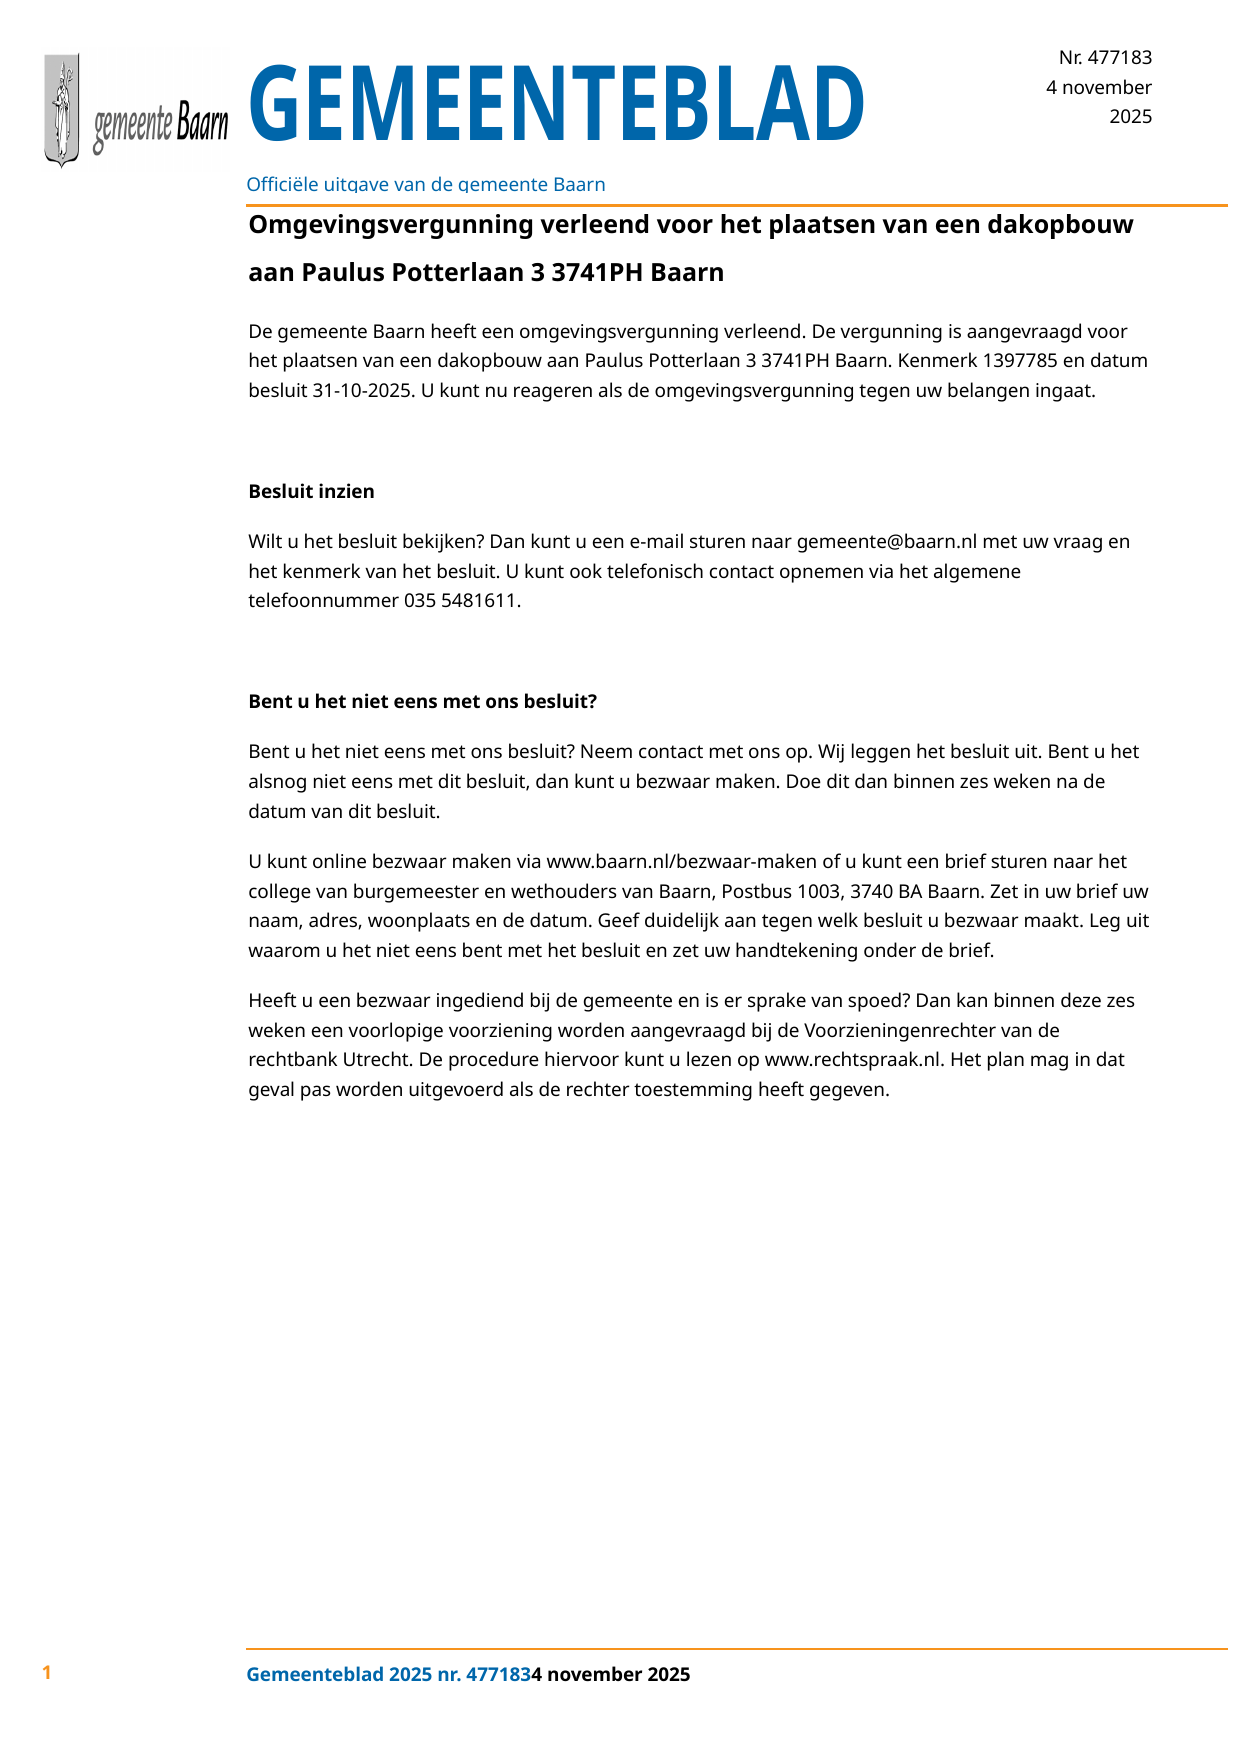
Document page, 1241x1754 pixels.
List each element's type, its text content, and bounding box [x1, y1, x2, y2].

text U kunt online bezwaar maken via www.baarn.nl/bezwaar-maken of u kunt een brief sturen naar het college van burgemeester en wethouders van Baarn, Postbus 1003, 3740 BA Baarn. Zet in uw brief uw naam, adres, woonplaats en de datum. Geef duidelijk aan tegen welk besluit u bezwaar maakt. Leg uit waarom u het niet eens bent met het besluit en zet uw handtekening onder de brief. [248, 848, 1152, 963]
picture [41, 47, 231, 172]
text Heeft u een bezwaar ingediend bij de gemeente en is er sprake van spoed? Dan kan binnen deze zes weken een voorlopige voorziening worden aangevraagd bij de Voorzieningenrechter van de rechtbank Utrecht. De procedure hiervoor kunt u lezen op www.rechtspraak.nl. Het plan mag in dat geval pas worden uitgevoerd als de rechter toestemming heeft gegeven. [248, 987, 1152, 1102]
text Omgevingsvergunning verleend voor het plaatsen van een dakopbouw aan Paulus Potterlaan 3 3741PH Baarn [248, 207, 1152, 288]
text Bent u het niet eens met ons besluit? [248, 688, 1152, 714]
text Bent u het niet eens met ons besluit? Neem contact met ons op. Wij leggen het besluit uit. Bent u het alsnog niet eens met dit besluit, dan kunt u bezwaar maken. Doe dit dan binnen zes weken na de datum van dit besluit. [248, 739, 1152, 824]
text De gemeente Baarn heeft een omgevingsvergunning verleend. De vergunning is aangevraagd voor het plaatsen van een dakopbouw aan Paulus Potterlaan 3 3741PH Baarn. Kenmerk 1397785 en datum besluit 31-10-2025. U kunt nu reageren als de omgevingsvergunning tegen uw belangen ingaat. [248, 318, 1152, 403]
text Besluit inzien [248, 478, 1152, 504]
text Wilt u het besluit bekijken? Dan kunt u een e-mail sturen naar gemeente@baarn.nl met uw vraag en het kenmerk van het besluit. U kunt ook telefonisch contact opnemen via het algemene telefoonnummer 035 5481611. [248, 528, 1152, 613]
